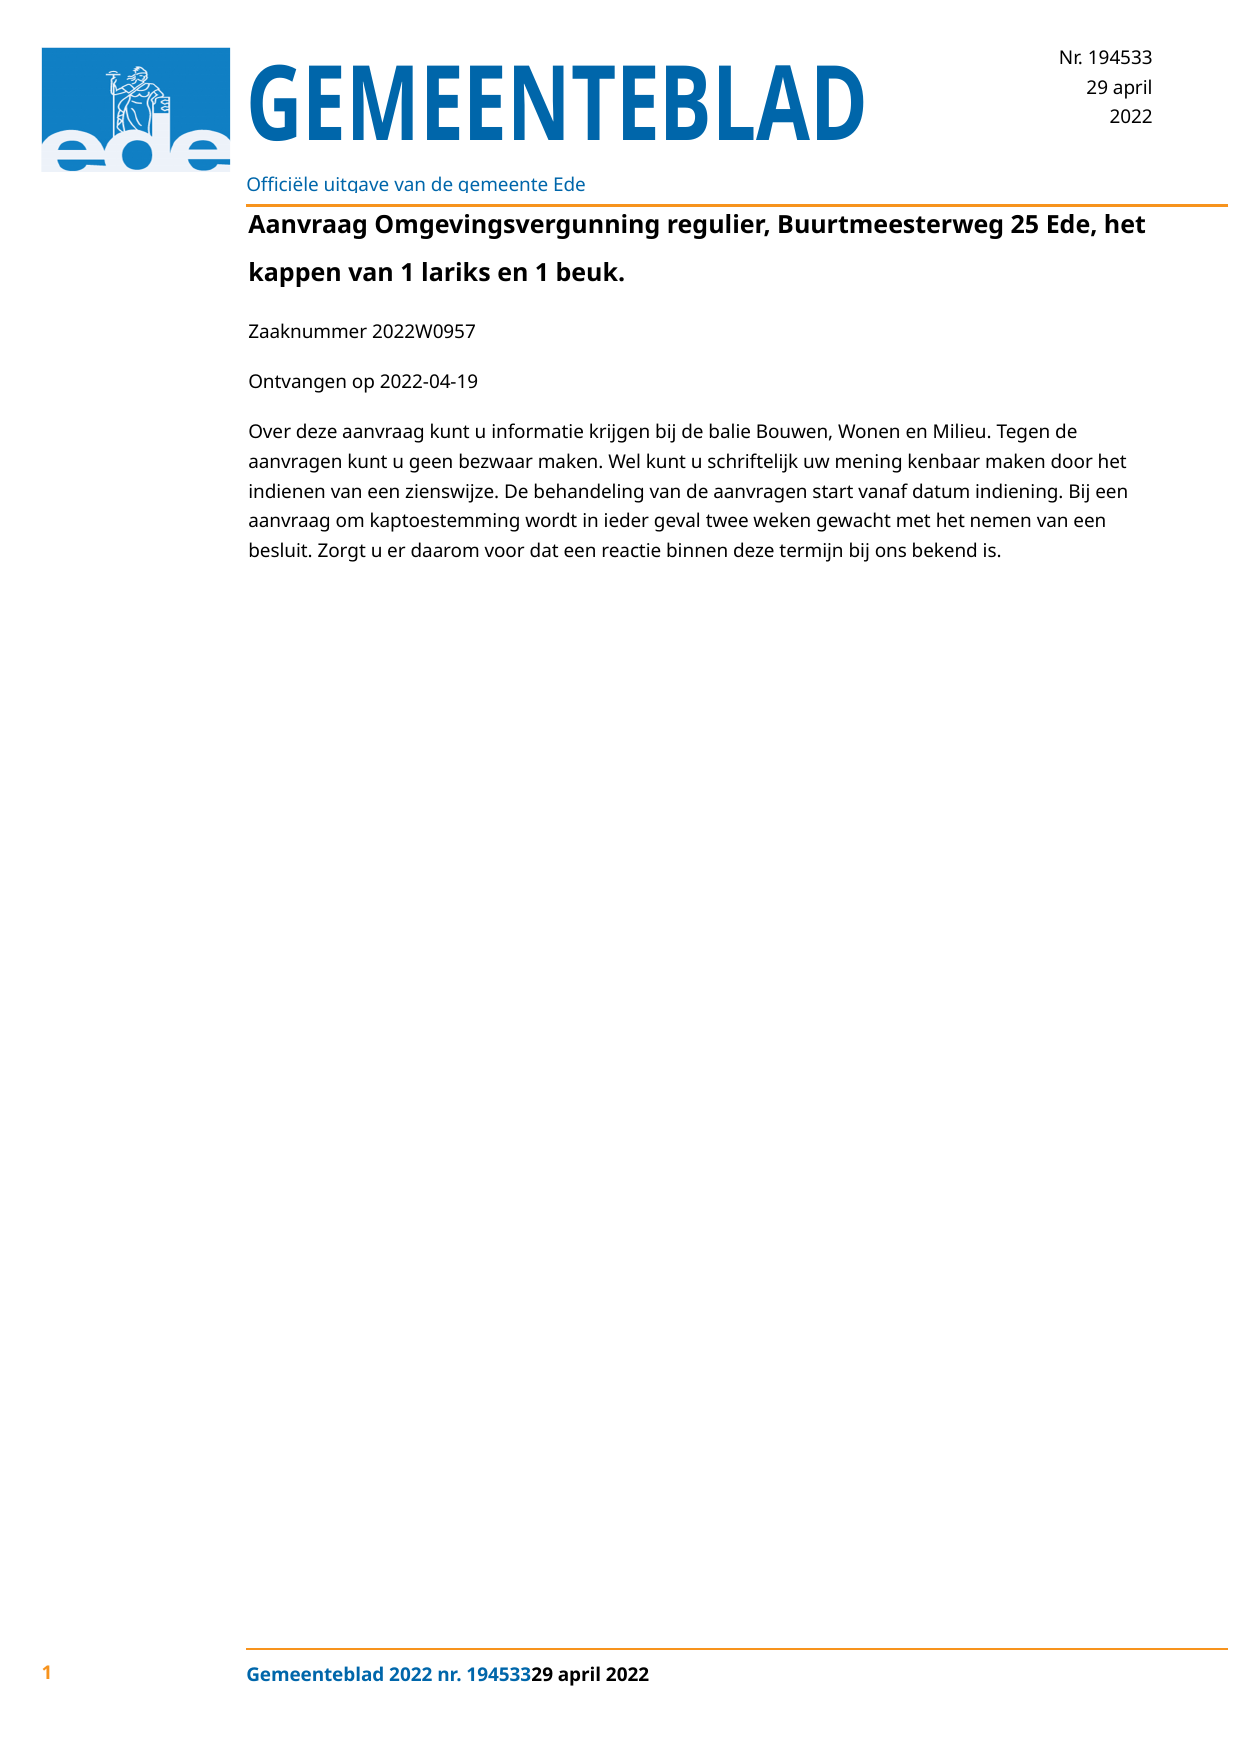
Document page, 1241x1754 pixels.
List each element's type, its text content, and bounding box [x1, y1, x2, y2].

text Over deze aanvraag kunt u informatie krijgen bij de balie Bouwen, Wonen en Milieu. Tegen de aanvragen kunt u geen bezwaar maken. Wel kunt u schriftelijk uw mening kenbaar maken door het indienen van een zienswijze. De behandeling van de aanvragen start vanaf datum indiening. Bij een aanvraag om kaptoestemming wordt in ieder geval twee weken gewacht met het nemen van een besluit. Zorgt u er daarom voor dat een reactie binnen deze termijn bij ons bekend is. [248, 419, 1152, 563]
picture [41, 47, 231, 172]
text Aanvraag Omgevingsvergunning regulier, Buurtmeesterweg 25 Ede, het kappen van 1 lariks en 1 beuk. [248, 207, 1152, 288]
text Ontvangen op 2022-04-19 [248, 368, 1152, 394]
text Zaaknummer 2022W0957 [248, 318, 1152, 344]
